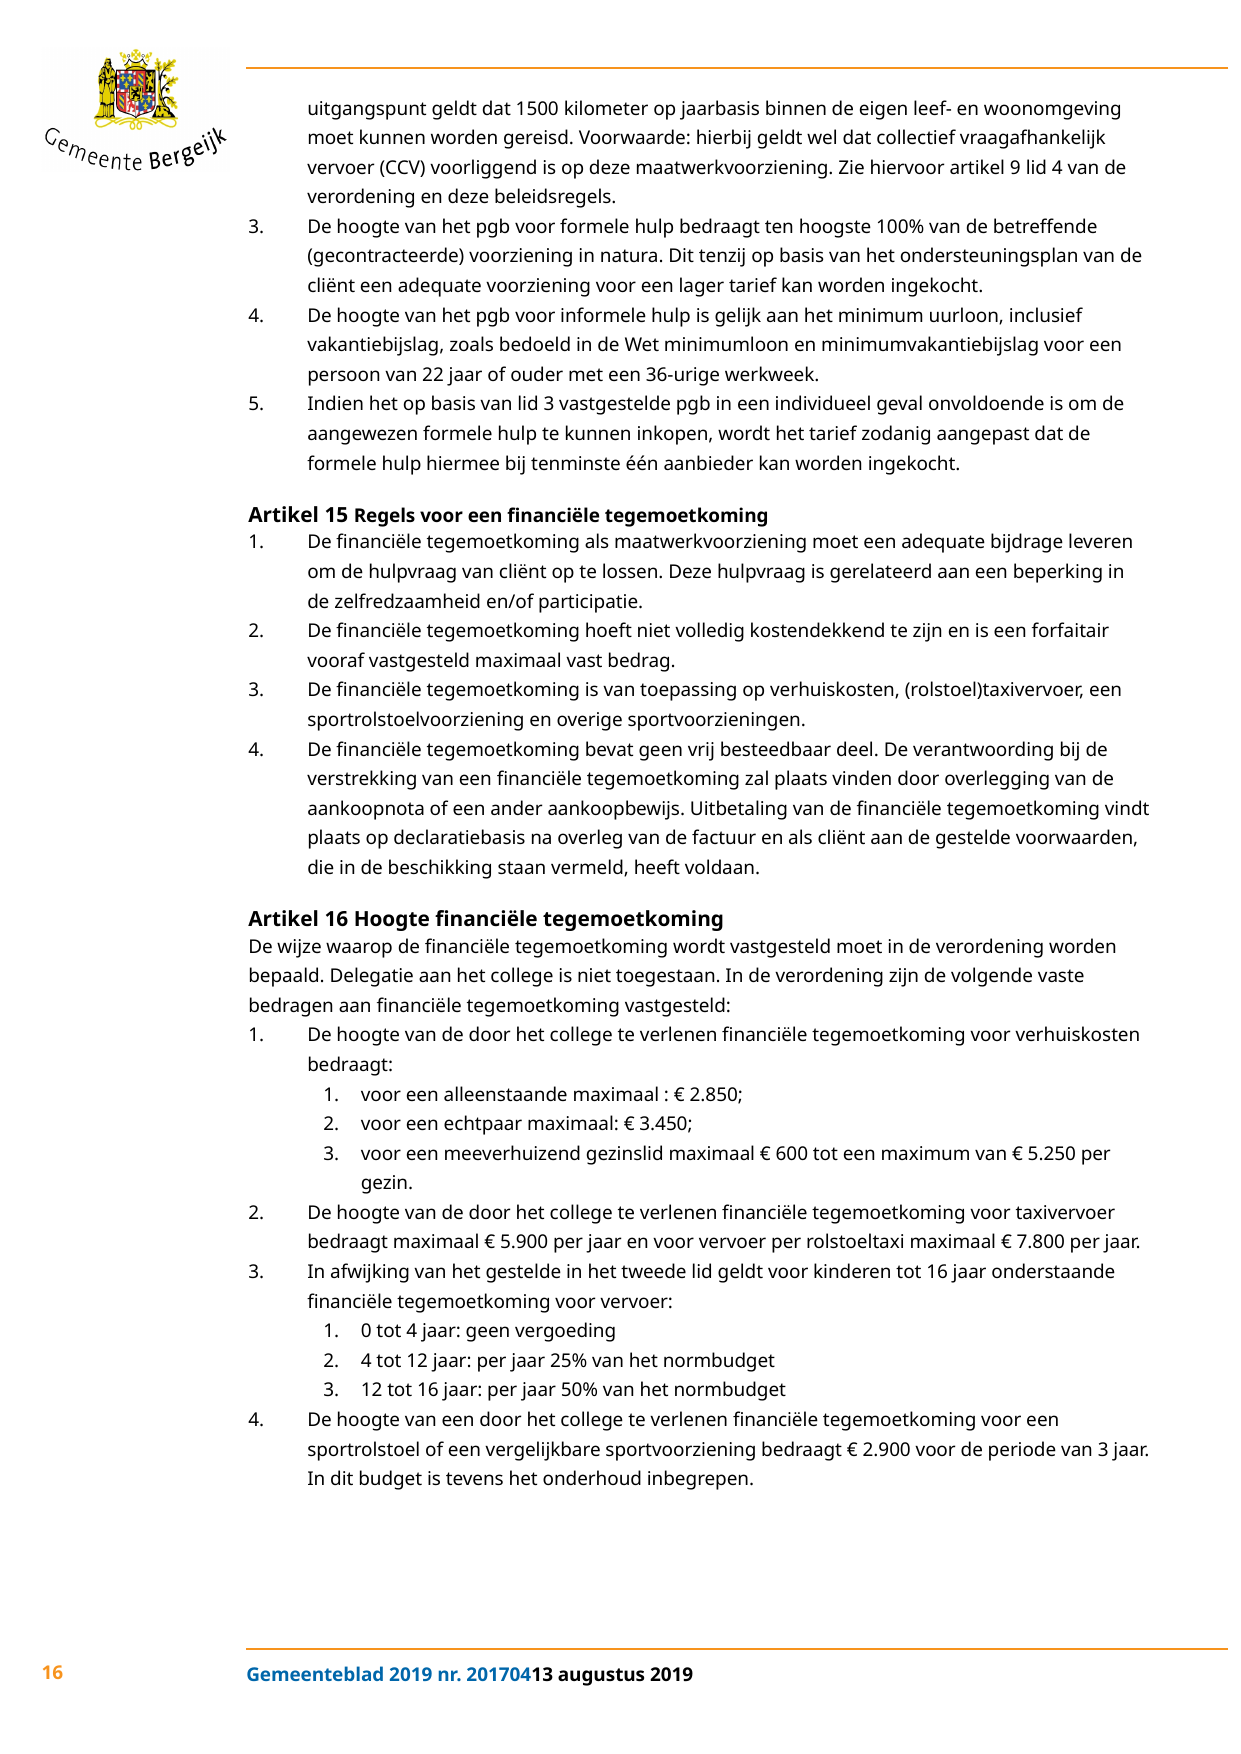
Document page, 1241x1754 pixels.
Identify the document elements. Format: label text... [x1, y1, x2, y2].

list uitgangspunt geldt dat 1500 kilometer op jaarbasis binnen de eigen leef- en woonomgeving moet kunnen worden gereisd. Voorwaarde: hierbij geldt wel dat collectief vraagafhankelijk vervoer (CCV) voorliggend is op deze maatwerkvoorziening. Zie hiervoor artikel 9 lid 4 van de verordening en deze beleidsregels. [248, 95, 1152, 209]
text Artikel 16 Hoogte financiële tegemoetkoming [248, 904, 1152, 933]
list 0 tot 4 jaar: geen vergoeding [323, 1317, 1152, 1343]
list De financiële tegemoetkoming bevat geen vrij besteedbaar deel. De verantwoording bij de verstrekking van een financiële tegemoetkoming zal plaats vinden door overlegging van de aankoopnota of een ander aankoopbewijs. Uitbetaling van de financiële tegemoetkoming vindt plaats op declaratiebasis na overleg van de factuur en als cliënt aan de gestelde voorwaarden, die in de beschikking staan vermeld, heeft voldaan. [248, 736, 1152, 880]
list De financiële tegemoetkoming hoeft niet volledig kostendekkend te zijn en is een forfaitair vooraf vastgesteld maximaal vast bedrag. [248, 617, 1152, 673]
list voor een alleenstaande maximaal : € 2.850; [323, 1081, 1152, 1107]
list voor een meeverhuizend gezinslid maximaal € 600 tot een maximum van € 5.250 per gezin. [323, 1140, 1152, 1195]
list De hoogte van de door het college te verlenen financiële tegemoetkoming voor verhuiskosten bedraagt: [248, 1022, 1152, 1077]
list De hoogte van de door het college te verlenen financiële tegemoetkoming voor taxivervoer bedraagt maximaal € 5.900 per jaar en voor vervoer per rolstoeltaxi maximaal € 7.800 per jaar. [248, 1199, 1152, 1254]
text Artikel 15 Regels voor een financiële tegemoetkoming [248, 500, 1152, 529]
list De hoogte van het pgb voor informele hulp is gelijk aan het minimum uurloon, inclusief vakantiebijslag, zoals bedoeld in de Wet minimumloon en minimumvakantiebijslag voor een persoon van 22 jaar of ouder met een 36-urige werkweek. [248, 302, 1152, 387]
list De hoogte van het pgb voor formele hulp bedraagt ten hoogste 100% van de betreffende (gecontracteerde) voorziening in natura. Dit tenzij op basis van het ondersteuningsplan van de cliënt een adequate voorziening voor een lager tarief kan worden ingekocht. [248, 213, 1152, 298]
text De wijze waarop de financiële tegemoetkoming wordt vastgesteld moet in de verordening worden bepaald. Delegatie aan het college is niet toegestaan. In de verordening zijn de volgende vaste bedragen aan financiële tegemoetkoming vastgesteld: [248, 933, 1152, 1018]
list 12 tot 16 jaar: per jaar 50% van het normbudget [323, 1377, 1152, 1402]
list De hoogte van een door het college te verlenen financiële tegemoetkoming voor een sportrolstoel of een vergelijkbare sportvoorziening bedraagt € 2.900 voor de periode van 3 jaar. In dit budget is tevens het onderhoud inbegrepen. [248, 1406, 1152, 1491]
list 4 tot 12 jaar: per jaar 25% van het normbudget [323, 1347, 1152, 1373]
list De financiële tegemoetkoming als maatwerkvoorziening moet een adequate bijdrage leveren om de hulpvraag van cliënt op te lossen. Deze hulpvraag is gerelateerd aan een beperking in de zelfredzaamheid en/of participatie. [248, 529, 1152, 613]
list Indien het op basis van lid 3 vastgestelde pgb in een individueel geval onvoldoende is om de aangewezen formele hulp te kunnen inkopen, wordt het tarief zodanig aangepast dat de formele hulp hiermee bij tenminste één aanbieder kan worden ingekocht. [248, 391, 1152, 476]
list De financiële tegemoetkoming is van toepassing op verhuiskosten, (rolstoel)taxivervoer, een sportrolstoelvoorziening en overige sportvoorzieningen. [248, 677, 1152, 732]
list In afwijking van het gestelde in het tweede lid geldt voor kinderen tot 16 jaar onderstaande financiële tegemoetkoming voor vervoer: [248, 1258, 1152, 1314]
picture [41, 47, 231, 172]
list voor een echtpaar maximaal: € 3.450; [323, 1110, 1152, 1136]
